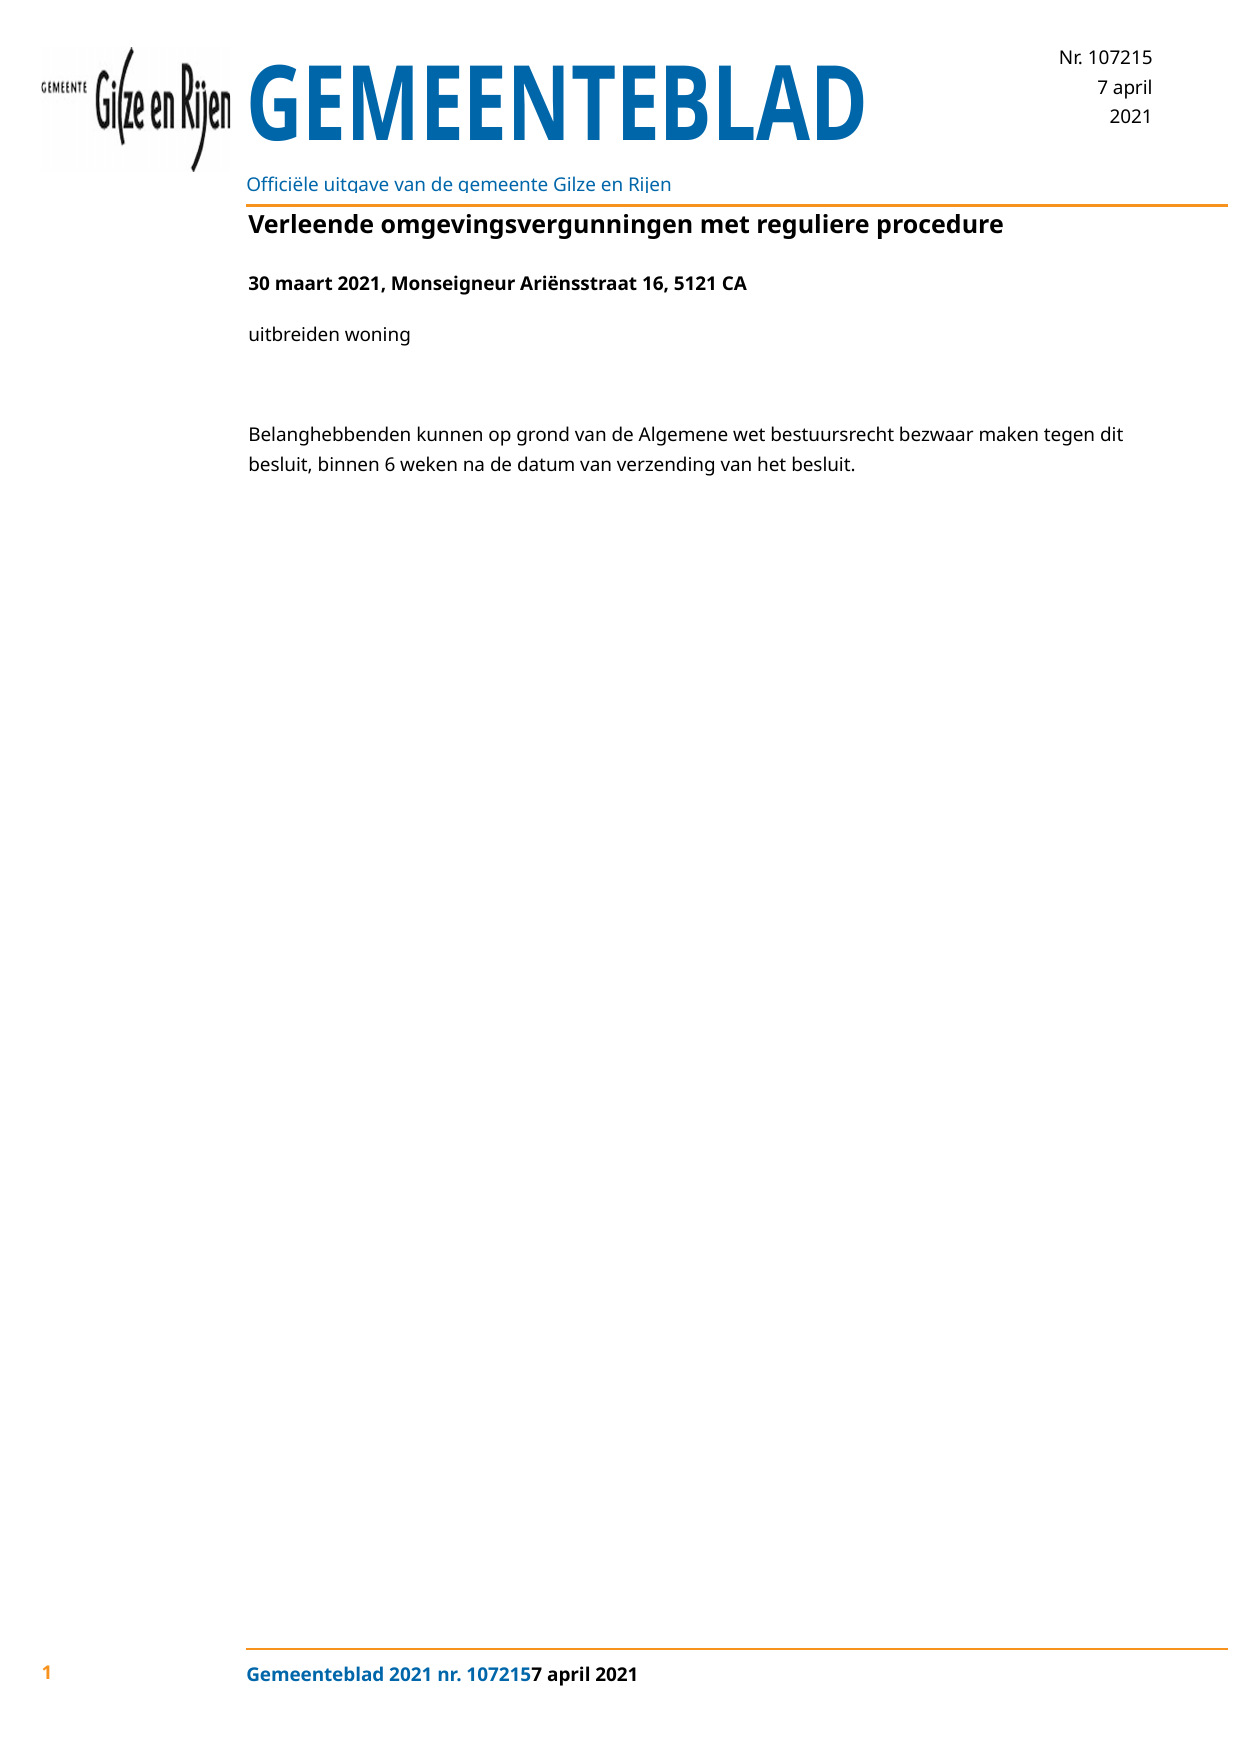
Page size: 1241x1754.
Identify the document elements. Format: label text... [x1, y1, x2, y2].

text Verleende omgevingsvergunningen met reguliere procedure [248, 207, 1152, 241]
text Belanghebbenden kunnen op grond van de Algemene wet bestuursrecht bezwaar maken tegen dit besluit, binnen 6 weken na de datum van verzending van het besluit. [248, 422, 1152, 477]
picture [41, 47, 231, 172]
text 30 maart 2021, Monseigneur Ariënsstraat 16, 5121 CA [248, 270, 1152, 296]
text uitbreiden woning [248, 321, 1152, 346]
